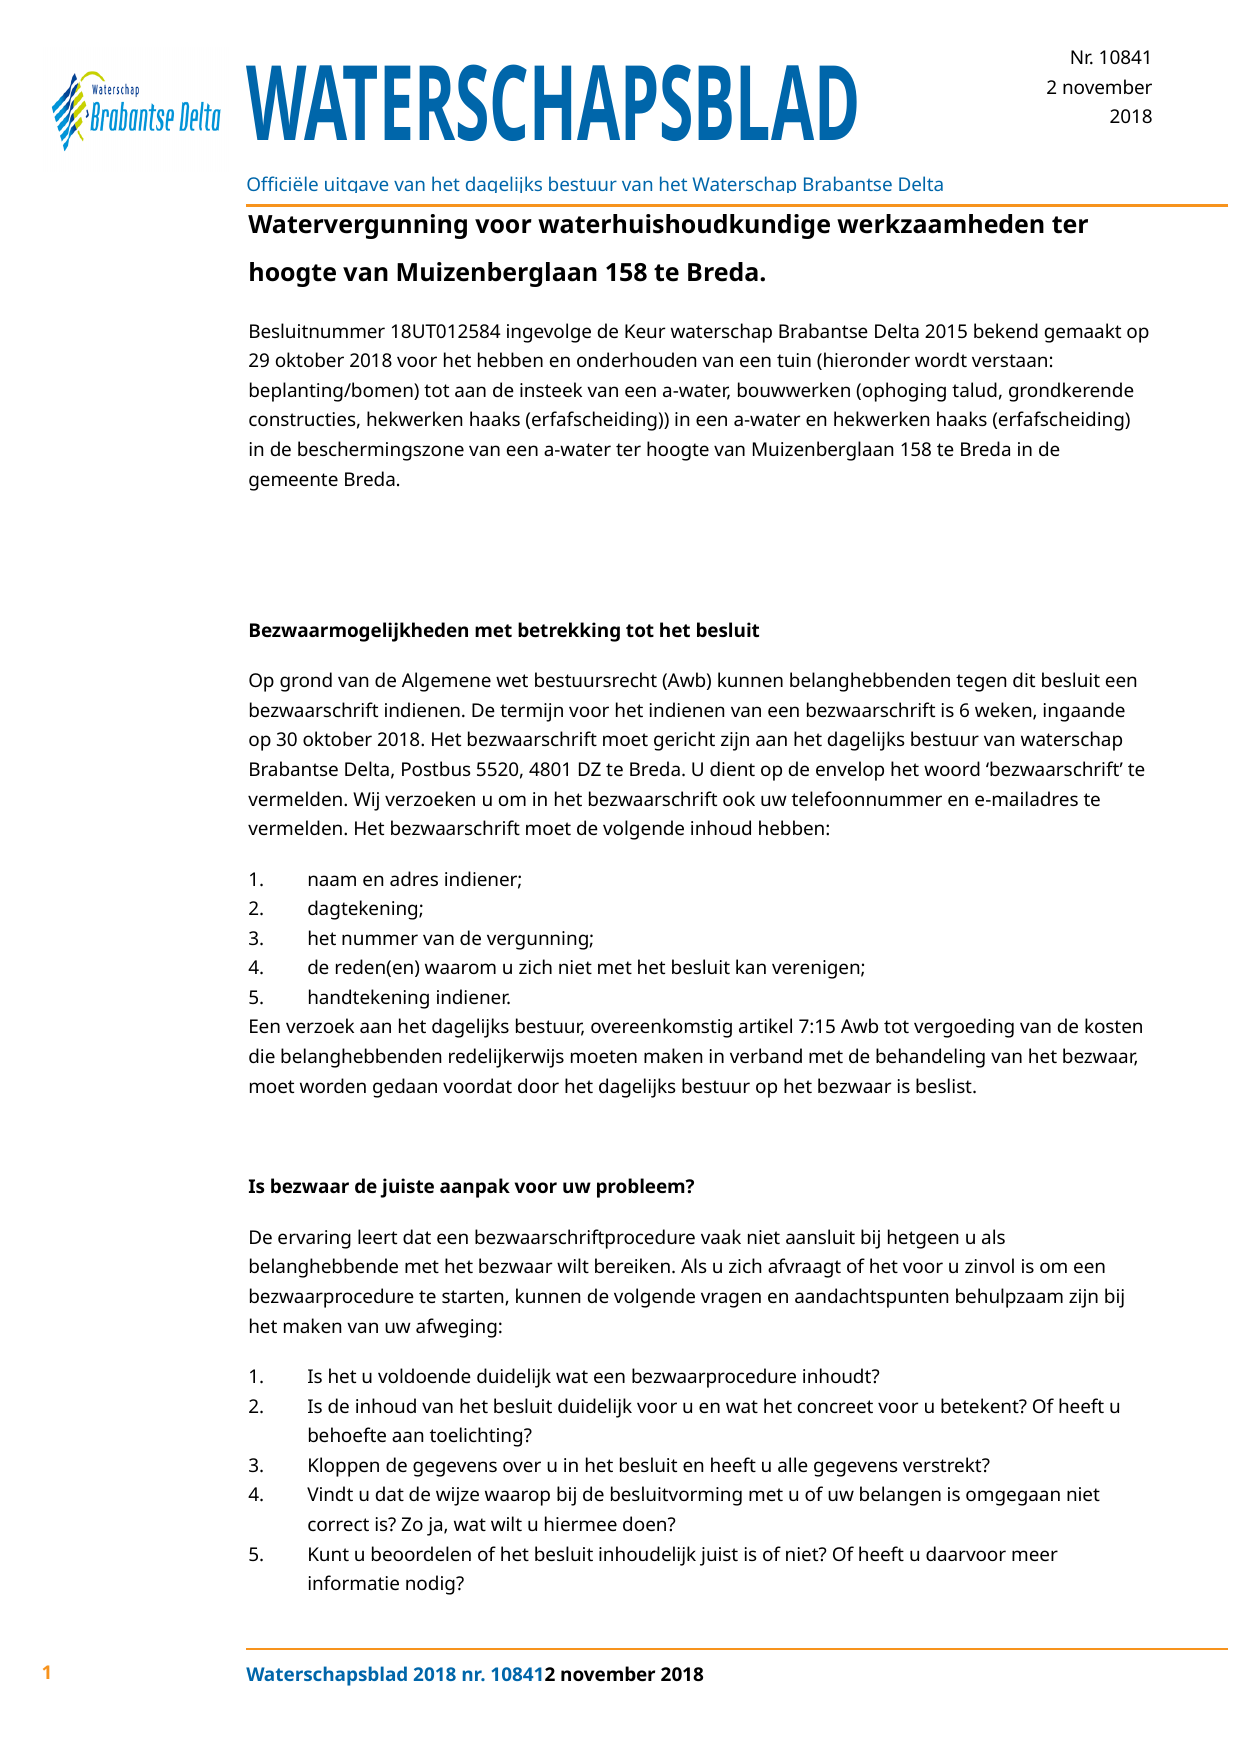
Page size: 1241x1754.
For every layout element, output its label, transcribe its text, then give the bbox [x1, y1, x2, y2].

text Besluitnummer 18UT012584 ingevolge de Keur waterschap Brabantse Delta 2015 bekend gemaakt op 29 oktober 2018 voor het hebben en onderhouden van een tuin (hieronder wordt verstaan: beplanting/bomen) tot aan de insteek van een a-water, bouwwerken (ophoging talud, grondkerende constructies, hekwerken haaks (erfafscheiding)) in een a-water en hekwerken haaks (erfafscheiding) in de beschermingszone van een a-water ter hoogte van Muizenberglaan 158 te Breda in de gemeente Breda. [248, 318, 1152, 492]
list Kunt u beoordelen of het besluit inhoudelijk juist is of niet? Of heeft u daarvoor meer informatie nodig? [248, 1541, 1152, 1596]
list Vindt u dat de wijze waarop bij de besluitvorming met u of uw belangen is omgegaan niet correct is? Zo ja, wat wilt u hiermee doen? [248, 1482, 1152, 1537]
text Een verzoek aan het dagelijks bestuur, overeenkomstig artikel 7:15 Awb tot vergoeding van de kosten die belanghebbenden redelijkerwijs moeten maken in verband met de behandeling van het bezwaar, moet worden gedaan voordat door het dagelijks bestuur op het bezwaar is beslist. [248, 1014, 1152, 1099]
list naam en adres indiener; [248, 866, 1152, 892]
list dagtekening; [248, 895, 1152, 921]
text Is bezwaar de juiste aanpak voor uw probleem? [248, 1174, 1152, 1199]
list Is de inhoud van het besluit duidelijk voor u en wat het concreet voor u betekent? Of heeft u behoefte aan toelichting? [248, 1393, 1152, 1448]
text Op grond van de Algemene wet bestuursrecht (Awb) kunnen belanghebbenden tegen dit besluit een bezwaarschrift indienen. De termijn voor het indienen van een bezwaarschrift is 6 weken, ingaande op 30 oktober 2018. Het bezwaarschrift moet gericht zijn aan het dagelijks bestuur van waterschap Brabantse Delta, Postbus 5520, 4801 DZ te Breda. U dient op de envelop het woord ‘bezwaarschrift’ te vermelden. Wij verzoeken u om in het bezwaarschrift ook uw telefoonnummer en e‑mailadres te vermelden. Het bezwaarschrift moet de volgende inhoud hebben: [248, 667, 1152, 841]
list de reden(en) waarom u zich niet met het besluit kan verenigen; [248, 954, 1152, 980]
list het nummer van de vergunning; [248, 925, 1152, 951]
text De ervaring leert dat een bezwaarschriftprocedure vaak niet aansluit bij hetgeen u als belanghebbende met het bezwaar wilt bereiken. Als u zich afvraagt of het voor u zinvol is om een bezwaarprocedure te starten, kunnen de volgende vragen en aandachtspunten behulpzaam zijn bij het maken van uw afweging: [248, 1224, 1152, 1339]
list Kloppen de gegevens over u in het besluit en heeft u alle gegevens verstrekt? [248, 1452, 1152, 1478]
list handtekening indiener. [248, 984, 1152, 1010]
text Bezwaarmogelijkheden met betrekking tot het besluit [248, 617, 1152, 643]
text Watervergunning voor waterhuishoudkundige werkzaamheden ter hoogte van Muizenberglaan 158 te Breda. [248, 207, 1152, 288]
list Is het u voldoende duidelijk wat een bezwaarprocedure inhoudt? [248, 1363, 1152, 1389]
picture [41, 47, 231, 172]
